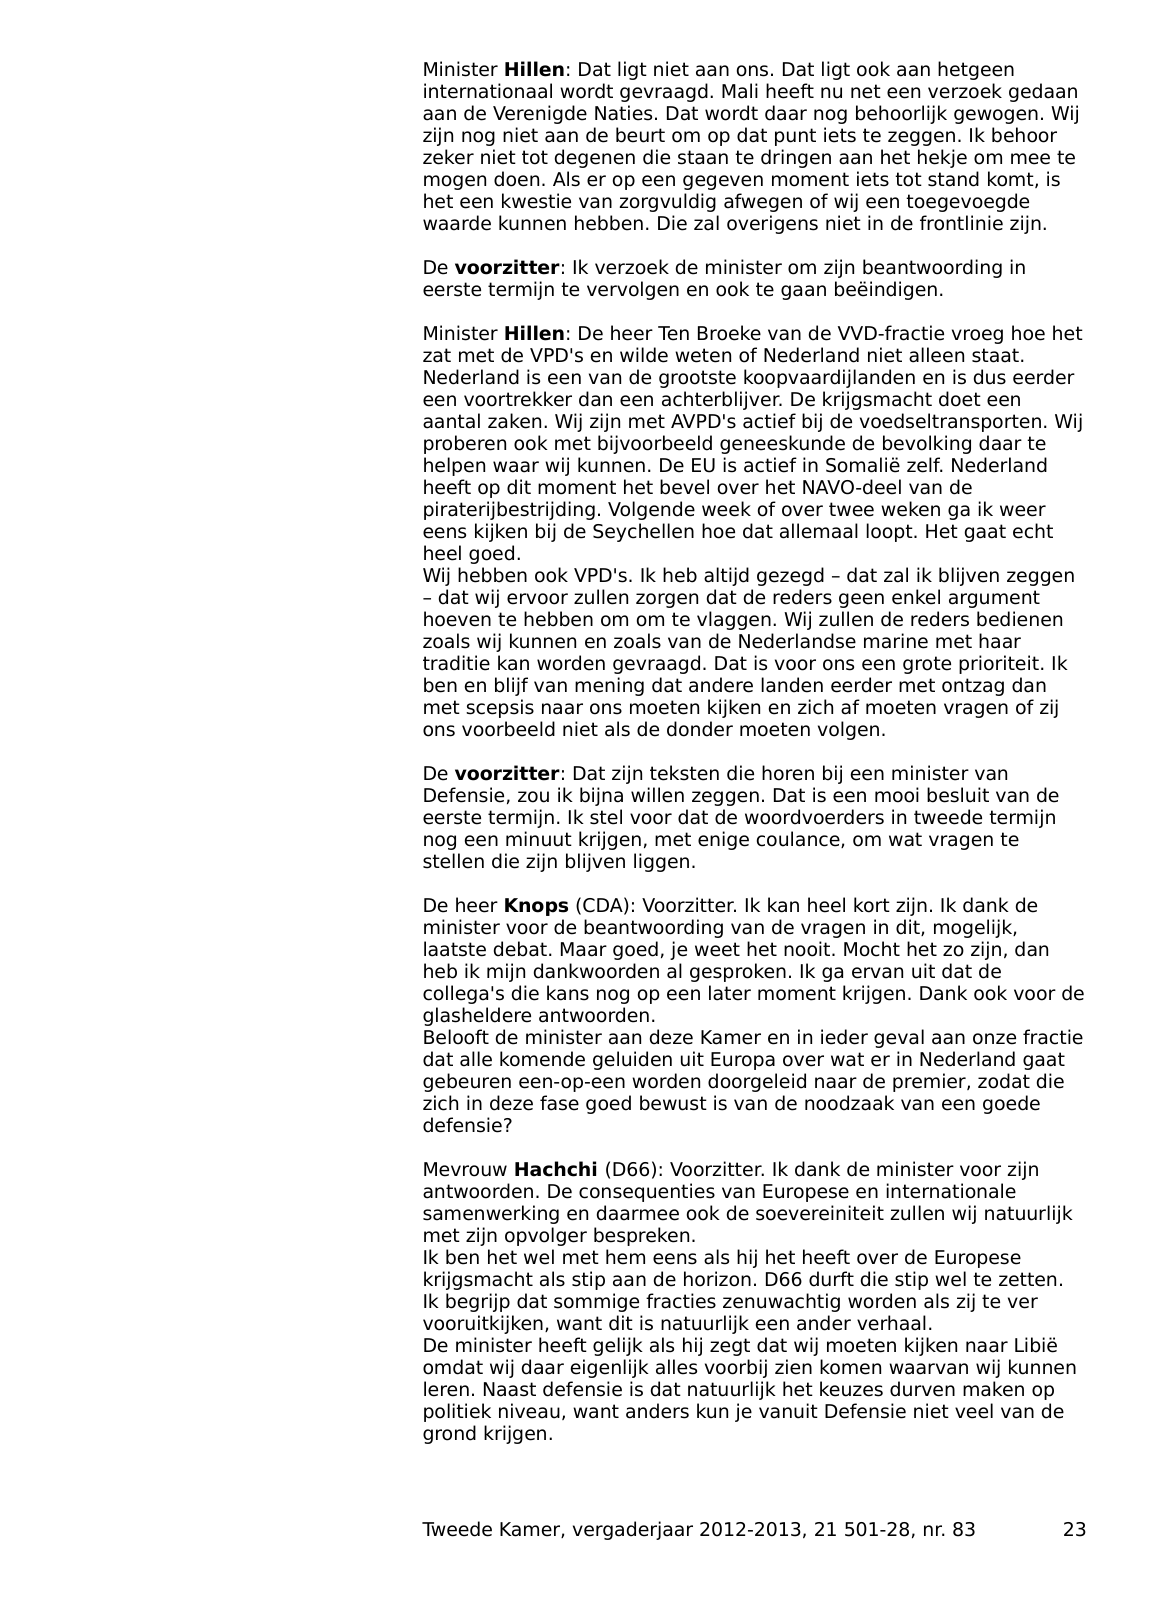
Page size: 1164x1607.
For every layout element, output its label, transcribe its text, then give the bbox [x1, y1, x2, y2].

text Belooft de minister aan deze Kamer en in ieder geval aan onze fractie dat alle komende geluiden uit Europa over wat er in Nederland gaat gebeuren een-op-een worden doorgeleid naar de premier, zodat die zich in deze fase goed bewust is van de noodzaak van een goede defensie? [422, 1027, 1087, 1137]
text De voorzitter: Ik verzoek de minister om zijn beantwoording in eerste termijn te vervolgen en ook te gaan beëindigen. [422, 257, 1087, 301]
text Wij hebben ook VPD's. Ik heb altijd gezegd – dat zal ik blijven zeggen – dat wij ervoor zullen zorgen dat de reders geen enkel argument hoeven te hebben om om te vlaggen. Wij zullen de reders bedienen zoals wij kunnen en zoals van de Nederlandse marine met haar traditie kan worden gevraagd. Dat is voor ons een grote prioriteit. Ik ben en blijf van mening dat andere landen eerder met ontzag dan met scepsis naar ons moeten kijken en zich af moeten vragen of zij ons voorbeeld niet als de donder moeten volgen. [422, 565, 1087, 741]
text De minister heeft gelijk als hij zegt dat wij moeten kijken naar Libië omdat wij daar eigenlijk alles voorbij zien komen waarvan wij kunnen leren. Naast defensie is dat natuurlijk het keuzes durven maken op politiek niveau, want anders kun je vanuit Defensie niet veel van de grond krijgen. [422, 1335, 1087, 1445]
text De heer Knops (CDA): Voorzitter. Ik kan heel kort zijn. Ik dank de minister voor de beantwoording van de vragen in dit, mogelijk, laatste debat. Maar goed, je weet het nooit. Mocht het zo zijn, dan heb ik mijn dankwoorden al gesproken. Ik ga ervan uit dat de collega's die kans nog op een later moment krijgen. Dank ook voor de glasheldere antwoorden. [422, 895, 1087, 1027]
text Mevrouw Hachchi (D66): Voorzitter. Ik dank de minister voor zijn antwoorden. De consequenties van Europese en internationale samenwerking en daarmee ook de soevereiniteit zullen wij natuurlijk met zijn opvolger bespreken. [422, 1159, 1087, 1247]
text Ik ben het wel met hem eens als hij het heeft over de Europese krijgsmacht als stip aan de horizon. D66 durft die stip wel te zetten. Ik begrijp dat sommige fracties zenuwachtig worden als zij te ver vooruitkijken, want dit is natuurlijk een ander verhaal. [422, 1247, 1087, 1335]
text De voorzitter: Dat zijn teksten die horen bij een minister van Defensie, zou ik bijna willen zeggen. Dat is een mooi besluit van de eerste termijn. Ik stel voor dat de woordvoerders in tweede termijn nog een minuut krijgen, met enige coulance, om wat vragen te stellen die zijn blijven liggen. [422, 763, 1087, 873]
text Minister Hillen: Dat ligt niet aan ons. Dat ligt ook aan hetgeen internationaal wordt gevraagd. Mali heeft nu net een verzoek gedaan aan de Verenigde Naties. Dat wordt daar nog behoorlijk gewogen. Wij zijn nog niet aan de beurt om op dat punt iets te zeggen. Ik behoor zeker niet tot degenen die staan te dringen aan het hekje om mee te mogen doen. Als er op een gegeven moment iets tot stand komt, is het een kwestie van zorgvuldig afwegen of wij een toegevoegde waarde kunnen hebben. Die zal overigens niet in de frontlinie zijn. [422, 59, 1087, 235]
text Minister Hillen: De heer Ten Broeke van de VVD-fractie vroeg hoe het zat met de VPD's en wilde weten of Nederland niet alleen staat. Nederland is een van de grootste koopvaardijlanden en is dus eerder een voortrekker dan een achterblijver. De krijgsmacht doet een aantal zaken. Wij zijn met AVPD's actief bij de voedseltransporten. Wij proberen ook met bijvoorbeeld geneeskunde de bevolking daar te helpen waar wij kunnen. De EU is actief in Somalië zelf. Nederland heeft op dit moment het bevel over het NAVO-deel van de piraterijbestrijding. Volgende week of over twee weken ga ik weer eens kijken bij de Seychellen hoe dat allemaal loopt. Het gaat echt heel goed. [422, 323, 1087, 565]
